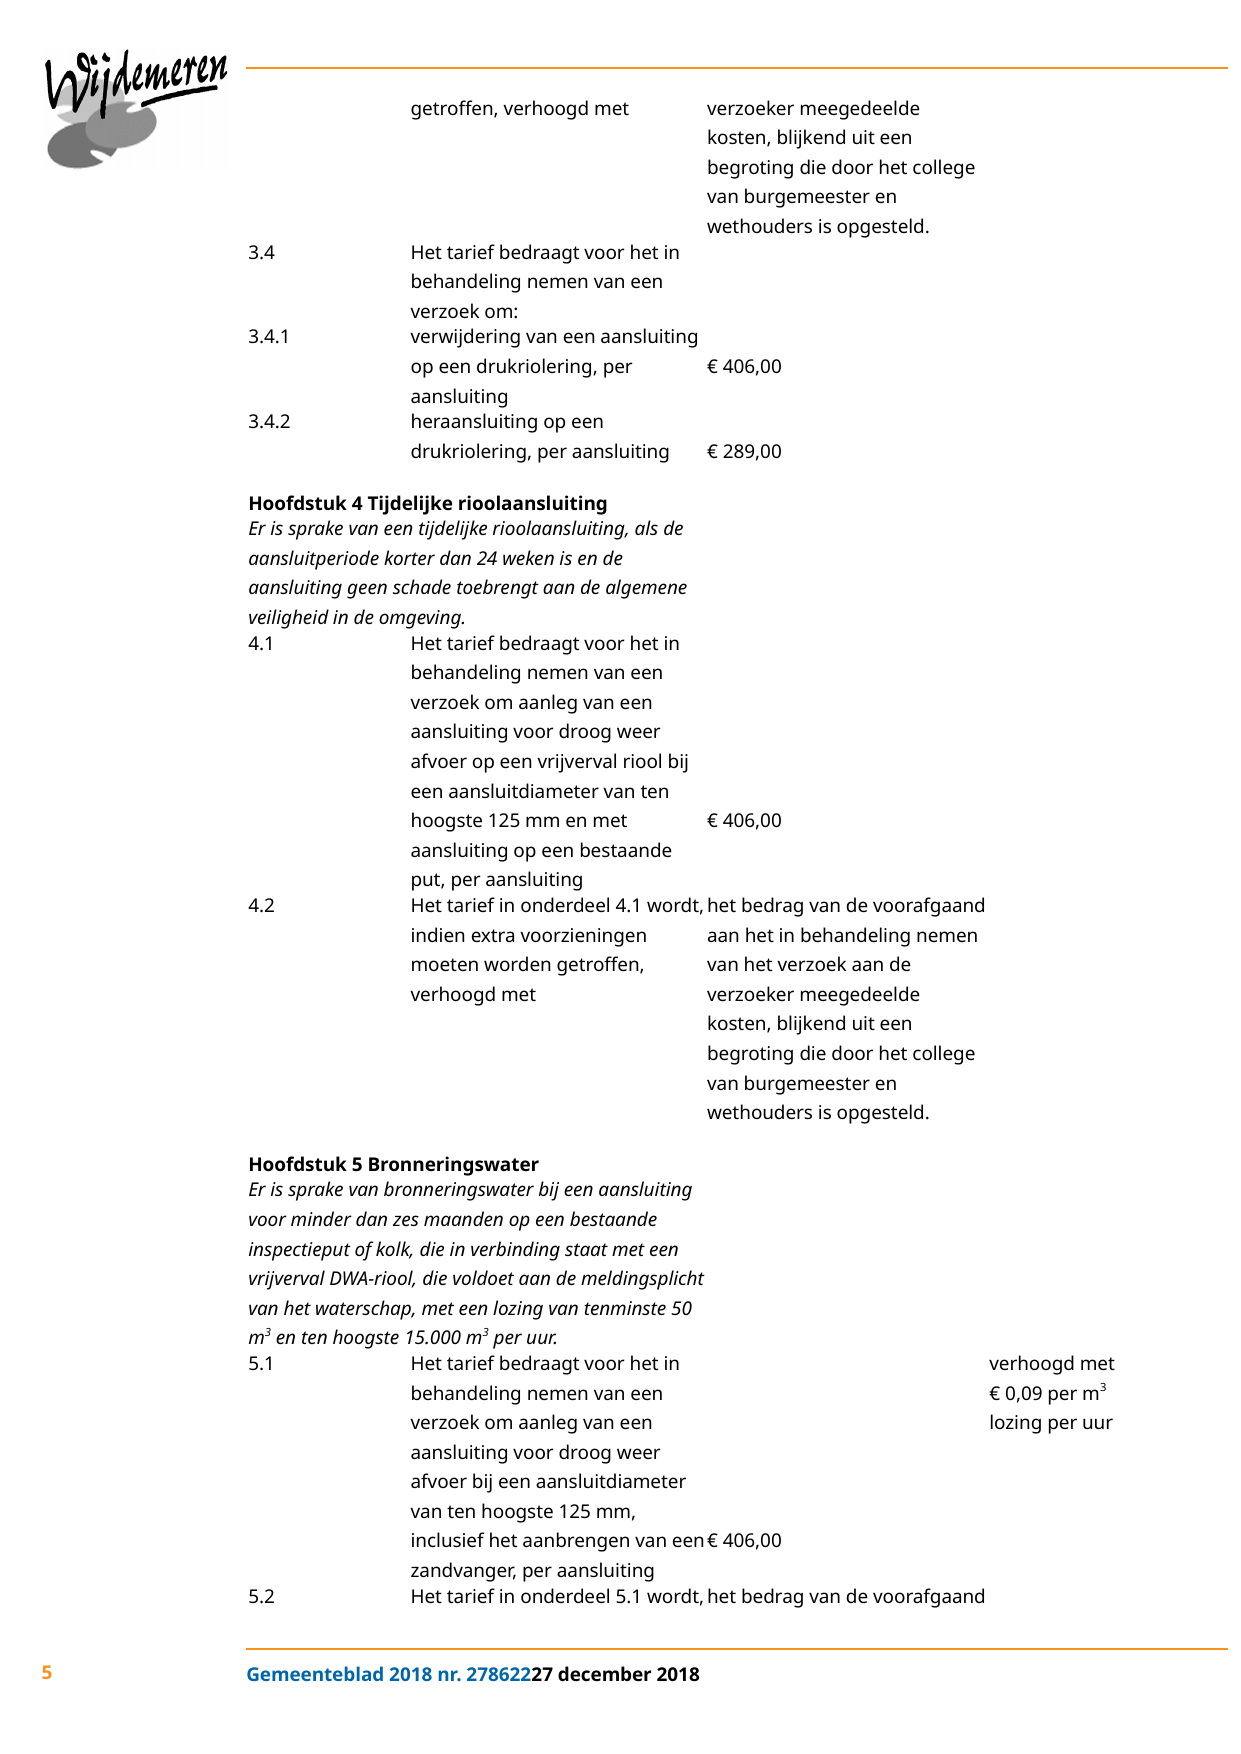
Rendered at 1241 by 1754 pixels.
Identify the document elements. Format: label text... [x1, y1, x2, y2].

table_cell [248, 95, 410, 239]
table_cell [707, 464, 989, 490]
table_cell 4.1 [248, 630, 410, 892]
table_cell [707, 239, 989, 324]
table_cell € 289,00 [707, 409, 989, 464]
table_cell verhoogd met € 0,09 per m3 lozing per uur [989, 1350, 1152, 1583]
table_cell € 406,00 [707, 630, 989, 892]
table_cell [410, 1125, 707, 1151]
table_cell [989, 95, 1152, 239]
table_cell [989, 630, 1152, 892]
table_cell [989, 239, 1152, 324]
table_cell [989, 892, 1152, 1125]
table_cell [989, 515, 1152, 630]
table_cell 4.2 [248, 892, 410, 1125]
table_cell Er is sprake van bronneringswater bij een aansluiting voor minder dan zes maanden op een bestaande inspectieput of kolk, die in verbinding staat met een vrijverval DWA-riool, die voldoet aan de meldingsplicht van het waterschap, met een lozing van tenminste 50 m3 en ten hoogste 15.000 m3 per uur. [248, 1177, 707, 1350]
table_cell Het tarief bedraagt voor het in behandeling nemen van een verzoek om aanleg van een aansluiting voor droog weer afvoer op een vrijverval riool bij een aansluitdiameter van ten hoogste 125 mm en met aansluiting op een bestaande put, per aansluiting [410, 630, 707, 892]
picture [41, 47, 231, 172]
table_cell verwijdering van een aansluiting op een drukriolering, per aansluiting [410, 324, 707, 409]
table_cell het bedrag van de voorafgaand [707, 1583, 989, 1609]
table_cell 3.4.2 [248, 409, 410, 464]
table_cell [989, 409, 1152, 464]
table_cell Hoofdstuk 5 Bronneringswater [248, 1151, 989, 1177]
table_cell [410, 464, 707, 490]
table_cell Het tarief bedraagt voor het in behandeling nemen van een verzoek om: [410, 239, 707, 324]
table_cell 5.1 [248, 1350, 410, 1583]
table_cell [707, 515, 989, 630]
table_cell € 406,00 [707, 1350, 989, 1583]
table_cell [248, 1125, 410, 1151]
table_cell Het tarief bedraagt voor het in behandeling nemen van een verzoek om aanleg van een aansluiting voor droog weer afvoer bij een aansluitdiameter van ten hoogste 125 mm, inclusief het aanbrengen van een zandvanger, per aansluiting [410, 1350, 707, 1583]
table_cell heraansluiting op een drukriolering, per aansluiting [410, 409, 707, 464]
table_cell [989, 464, 1152, 490]
table_cell Hoofdstuk 4 Tijdelijke rioolaansluiting [248, 490, 989, 515]
table_cell 5.2 [248, 1583, 410, 1609]
table_cell Het tarief in onderdeel 5.1 wordt, [410, 1583, 707, 1609]
table_cell 3.4.1 [248, 324, 410, 409]
table_cell [989, 1177, 1152, 1350]
table_cell 3.4 [248, 239, 410, 324]
table_cell verzoeker meegedeelde kosten, blijkend uit een begroting die door het college van burgemeester en wethouders is opgesteld. [707, 95, 989, 239]
table_cell [707, 1177, 989, 1350]
table_cell Er is sprake van een tijdelijke rioolaansluiting, als de aansluitperiode korter dan 24 weken is en de aansluiting geen schade toebrengt aan de algemene veiligheid in de omgeving. [248, 515, 707, 630]
table_cell [989, 1583, 1152, 1609]
table_cell het bedrag van de voorafgaand aan het in behandeling nemen van het verzoek aan de verzoeker meegedeelde kosten, blijkend uit een begroting die door het college van burgemeester en wethouders is opgesteld. [707, 892, 989, 1125]
table_cell [248, 464, 410, 490]
table_cell [989, 1125, 1152, 1151]
table_cell [989, 1151, 1152, 1177]
table_cell [989, 324, 1152, 409]
table_cell [989, 490, 1152, 515]
table_cell getroffen, verhoogd met [410, 95, 707, 239]
table_cell Het tarief in onderdeel 4.1 wordt, indien extra voorzieningen moeten worden getroffen, verhoogd met [410, 892, 707, 1125]
table_cell [707, 1125, 989, 1151]
table_cell € 406,00 [707, 324, 989, 409]
